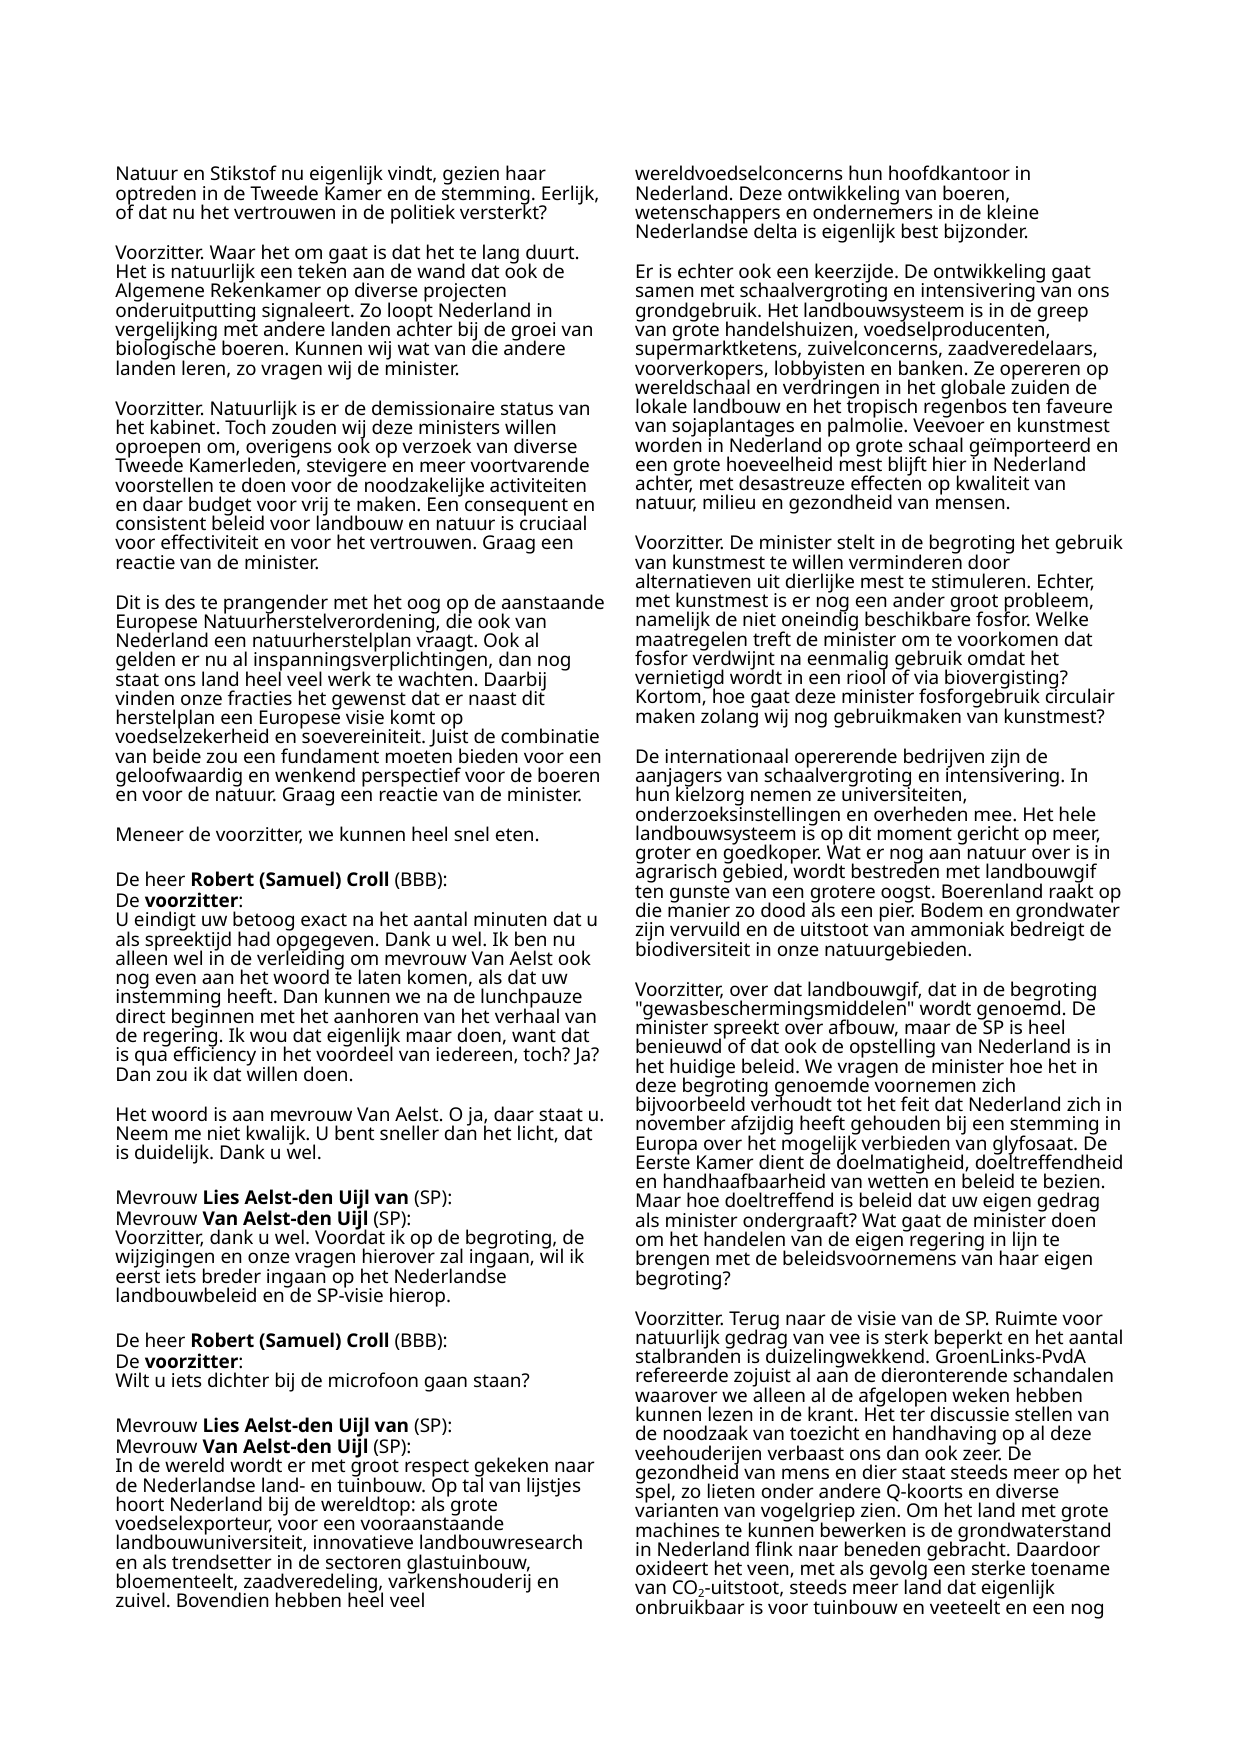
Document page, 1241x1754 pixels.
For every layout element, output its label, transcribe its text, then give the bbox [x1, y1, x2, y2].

text Mevrouw Van Aelst-den Uijl (SP): [115, 1438, 605, 1457]
text Mevrouw Van Aelst-den Uijl (SP): [115, 1210, 605, 1229]
text Dit is des te prangender met het oog op de aanstaande Europese Natuurherstelverordening, die ook van Nederland een natuurherstelplan vraagt. Ook al gelden er nu al inspanningsverplichtingen, dan nog staat ons land heel veel werk te wachten. Daarbij vinden onze fracties het gewenst dat er naast dit herstelplan een Europese visie komt op voedselzekerheid en soevereiniteit. Juist de combinatie van beide zou een fundament moeten bieden voor een geloofwaardig en wenkend perspectief voor de boeren en voor de natuur. Graag een reactie van de minister. [115, 594, 605, 806]
text Het woord is aan mevrouw Van Aelst. O ja, daar staat u. Neem me niet kwalijk. U bent sneller dan het licht, dat is duidelijk. Dank u wel. [115, 1106, 605, 1163]
text De voorzitter: [115, 1353, 605, 1372]
text Voorzitter. Terug naar de visie van de SP. Ruimte voor natuurlijk gedrag van vee is sterk beperkt en het aantal stalbranden is duizelingwekkend. GroenLinks-PvdA refereerde zojuist al aan de dieronterende schandalen waarover we alleen al de afgelopen weken hebben kunnen lezen in de krant. Het ter discussie stellen van de noodzaak van toezicht en handhaving op al deze veehouderijen verbaast ons dan ook zeer. De gezondheid van mens en dier staat steeds meer op het spel, zo lieten onder andere Q-koorts en diverse varianten van vogelgriep zien. Om het land met grote machines te kunnen bewerken is de grondwaterstand in Nederland flink naar beneden gebracht. Daardoor oxideert het veen, met als gevolg een sterke toename van CO2-uitstoot, steeds meer land dat eigenlijk onbruikbaar is voor tuinbouw en veeteelt en een nog [635, 1309, 1125, 1618]
text De heer Robert (Samuel) Croll (BBB): [115, 1327, 605, 1353]
text Voorzitter, over dat landbouwgif, dat in de begroting "gewasbeschermingsmiddelen" wordt genoemd. De minister spreekt over afbouw, maar de SP is heel benieuwd of dat ook de opstelling van Nederland is in het huidige beleid. We vragen de minister hoe het in deze begroting genoemde voornemen zich bijvoorbeeld verhoudt tot het feit dat Nederland zich in november afzijdig heeft gehouden bij een stemming in Europa over het mogelijk verbieden van glyfosaat. De Eerste Kamer dient de doelmatigheid, doeltreffendheid en handhaafbaarheid van wetten en beleid te bezien. Maar hoe doeltreffend is beleid dat uw eigen gedrag als minister ondergraaft? Wat gaat de minister doen om het handelen van de eigen regering in lijn te brengen met de beleidsvoornemens van haar eigen begroting? [635, 981, 1125, 1289]
text Voorzitter. Waar het om gaat is dat het te lang duurt. Het is natuurlijk een teken aan de wand dat ook de Algemene Rekenkamer op diverse projecten onderuitputting signaleert. Zo loopt Nederland in vergelijking met andere landen achter bij de groei van biologische boeren. Kunnen wij wat van die andere landen leren, zo vragen wij de minister. [115, 244, 605, 379]
text Mevrouw Lies Aelst-den Uijl van (SP): [115, 1412, 605, 1438]
text Wilt u iets dichter bij de microfoon gaan staan? [115, 1372, 605, 1391]
text wereldvoedselconcerns hun hoofdkantoor in Nederland. Deze ontwikkeling van boeren, wetenschappers en ondernemers in de kleine Nederlandse delta is eigenlijk best bijzonder. [635, 165, 1125, 242]
text Mevrouw Lies Aelst-den Uijl van (SP): [115, 1184, 605, 1210]
text Voorzitter. De minister stelt in de begroting het gebruik van kunstmest te willen verminderen door alternatieven uit dierlijke mest te stimuleren. Echter, met kunstmest is er nog een ander groot probleem, namelijk de niet oneindig beschikbare fosfor. Welke maatregelen treft de minister om te voorkomen dat fosfor verdwijnt na eenmalig gebruik omdat het vernietigd wordt in een riool of via biovergisting? Kortom, hoe gaat deze minister fosforgebruik circulair maken zolang wij nog gebruikmaken van kunstmest? [635, 534, 1125, 727]
text Meneer de voorzitter, we kunnen heel snel eten. [115, 826, 605, 846]
text De internationaal opererende bedrijven zijn de aanjagers van schaalvergroting en intensivering. In hun kielzorg nemen ze universiteiten, onderzoeksinstellingen en overheden mee. Het hele landbouwsysteem is op dit moment gericht op meer, groter en goedkoper. Wat er nog aan natuur over is in agrarisch gebied, wordt bestreden met landbouwgif ten gunste van een grotere oogst. Boerenland raakt op die manier zo dood als een pier. Bodem en grondwater zijn vervuild en de uitstoot van ammoniak bedreigt de biodiversiteit in onze natuurgebieden. [635, 748, 1125, 960]
text Voorzitter, dank u wel. Voordat ik op de begroting, de wijzigingen en onze vragen hierover zal ingaan, wil ik eerst iets breder ingaan op het Nederlandse landbouwbeleid en de SP-visie hierop. [115, 1229, 605, 1306]
text U eindigt uw betoog exact na het aantal minuten dat u als spreektijd had opgegeven. Dank u wel. Ik ben nu alleen wel in de verleiding om mevrouw Van Aelst ook nog even aan het woord te laten komen, als dat uw instemming heeft. Dan kunnen we na de lunchpauze direct beginnen met het aanhoren van het verhaal van de regering. Ik wou dat eigenlijk maar doen, want dat is qua efficiency in het voordeel van iedereen, toch? Ja? Dan zou ik dat willen doen. [115, 911, 605, 1085]
text De voorzitter: [115, 892, 605, 911]
text In de wereld wordt er met groot respect gekeken naar de Nederlandse land- en tuinbouw. Op tal van lijstjes hoort Nederland bij de wereldtop: als grote voedselexporteur, voor een vooraanstaande landbouwuniversiteit, innovatieve landbouwresearch en als trendsetter in de sectoren glastuinbouw, bloementeelt, zaadveredeling, varkenshouderij en zuivel. Bovendien hebben heel veel [115, 1457, 605, 1611]
text Er is echter ook een keerzijde. De ontwikkeling gaat samen met schaalvergroting en intensivering van ons grondgebruik. Het landbouwsysteem is in de greep van grote handelshuizen, voedselproducenten, supermarktketens, zuivelconcerns, zaadveredelaars, voorverkopers, lobbyisten en banken. Ze opereren op wereldschaal en verdringen in het globale zuiden de lokale landbouw en het tropisch regenbos ten faveure van sojaplantages en palmolie. Veevoer en kunstmest worden in Nederland op grote schaal geïmporteerd en een grote hoeveelheid mest blijft hier in Nederland achter, met desastreuze effecten op kwaliteit van natuur, milieu en gezondheid van mensen. [635, 263, 1125, 514]
text Voorzitter. Natuurlijk is er de demissionaire status van het kabinet. Toch zouden wij deze ministers willen oproepen om, overigens ook op verzoek van diverse Tweede Kamerleden, stevigere en meer voortvarende voorstellen te doen voor de noodzakelijke activiteiten en daar budget voor vrij te maken. Een consequent en consistent beleid voor landbouw en natuur is cruciaal voor effectiviteit en voor het vertrouwen. Graag een reactie van de minister. [115, 399, 605, 573]
text De heer Robert (Samuel) Croll (BBB): [115, 866, 605, 892]
text Natuur en Stikstof nu eigenlijk vindt, gezien haar optreden in de Tweede Kamer en de stemming. Eerlijk, of dat nu het vertrouwen in de politiek versterkt? [115, 165, 605, 223]
